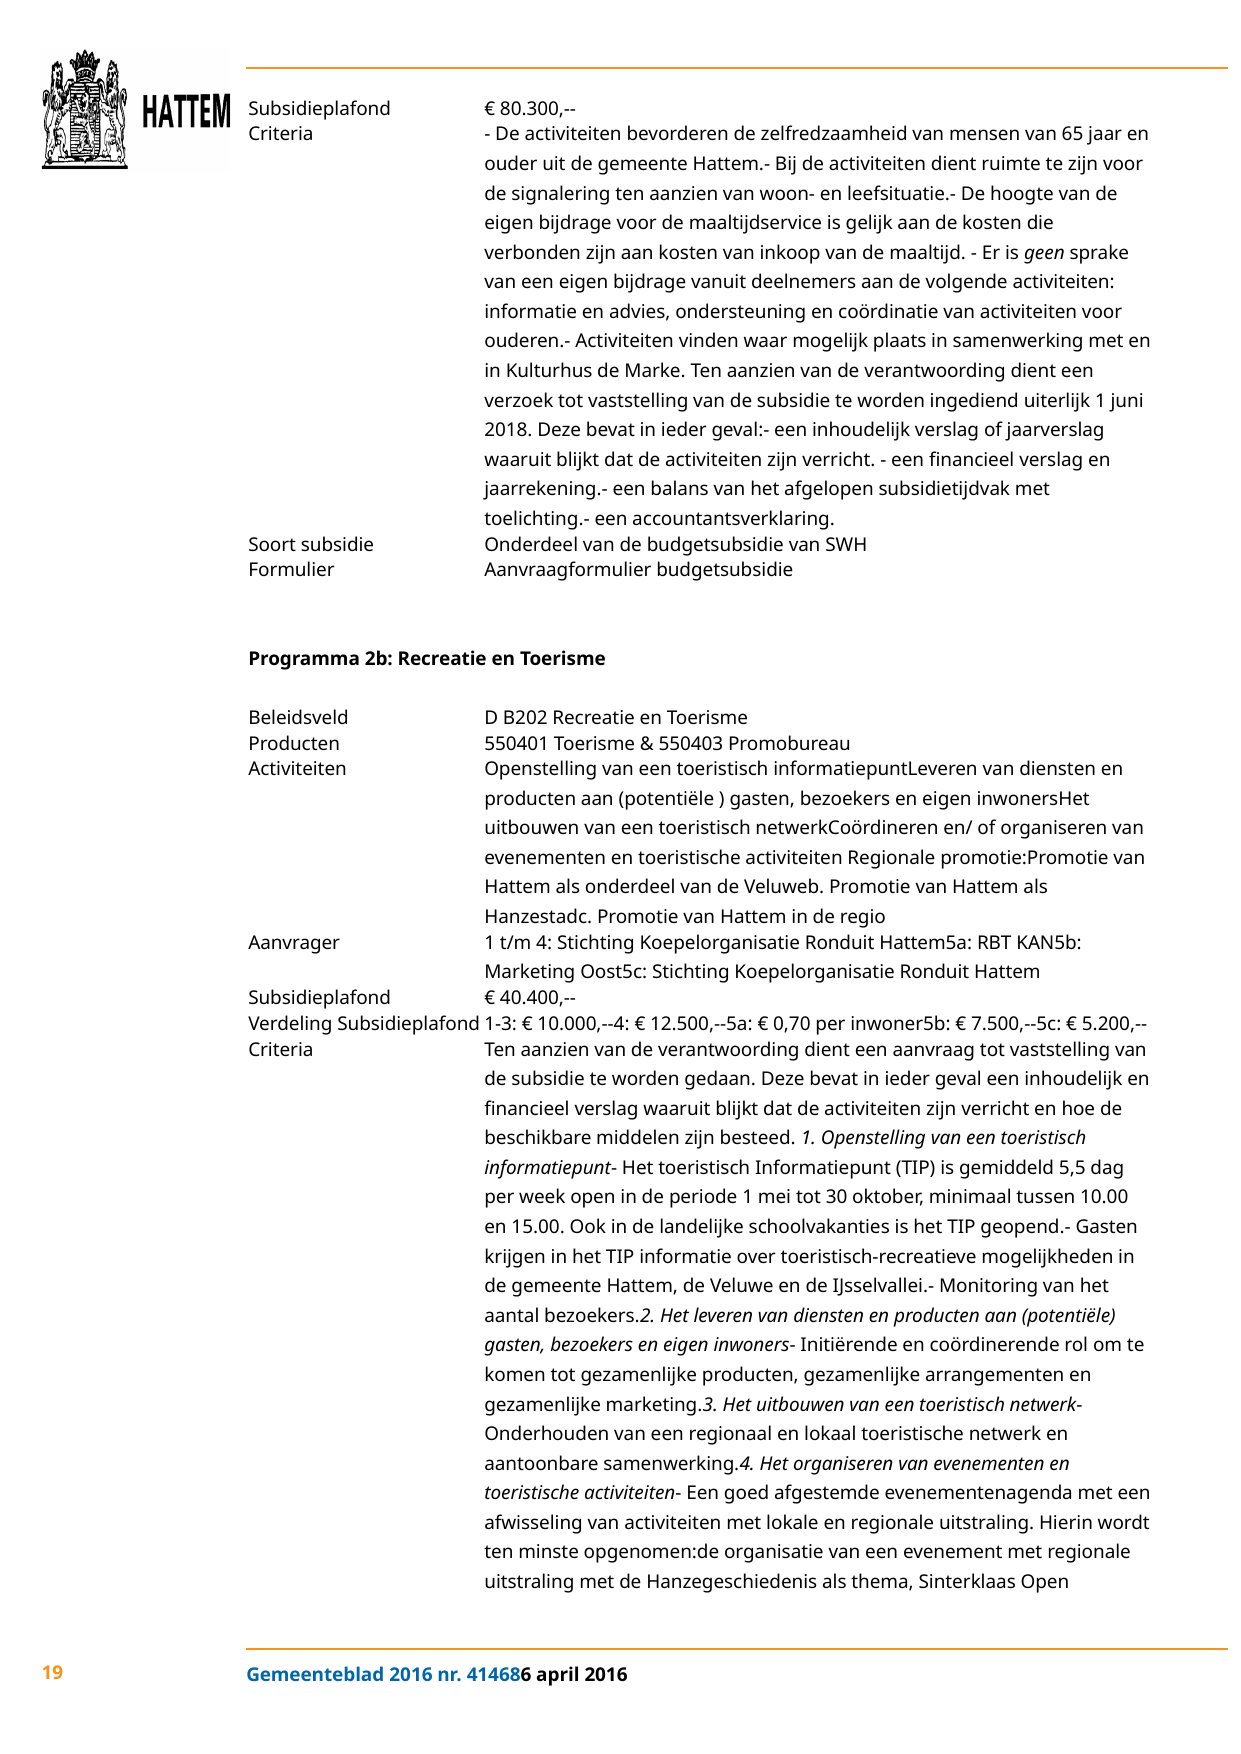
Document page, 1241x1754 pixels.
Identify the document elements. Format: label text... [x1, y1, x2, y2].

table_cell Activiteiten [248, 755, 484, 929]
table_cell Subsidieplafond [248, 95, 484, 121]
table_header D B202 Recreatie en Toerisme [484, 704, 1152, 730]
table_cell Aanvrager [248, 929, 484, 984]
table_cell Ten aanzien van de verantwoording dient een aanvraag tot vaststelling van de subsidie te worden gedaan. Deze bevat in ieder geval een inhoudelijk en financieel verslag waaruit blijkt dat de activiteiten zijn verricht en hoe de beschikbare middelen zijn besteed. 1. Openstelling van een toeristisch informatiepunt- Het toeristisch Informatiepunt (TIP) is gemiddeld 5,5 dag per week open in de periode 1 mei tot 30 oktober, minimaal tussen 10.00 en 15.00. Ook in de landelijke schoolvakanties is het TIP geopend.- Gasten krijgen in het TIP informatie over toeristisch-recreatieve mogelijkheden in de gemeente Hattem, de Veluwe en de IJsselvallei.- Monitoring van het aantal bezoekers.2. Het leveren van diensten en producten aan (potentiële) gasten, bezoekers en eigen inwoners- Initiërende en coördinerende rol om te komen tot gezamenlijke producten, gezamenlijke arrangementen en gezamenlijke marketing.3. Het uitbouwen van een toeristisch netwerk- Onderhouden van een regionaal en lokaal toeristische netwerk en aantoonbare samenwerking.4. Het organiseren van evenementen en toeristische activiteiten- Een goed afgestemde evenementenagenda met een afwisseling van activiteiten met lokale en regionale uitstraling. Hierin wordt ten minste opgenomen:de organisatie van een evenement met regionale uitstraling met de Hanzegeschiedenis als thema, Sinterklaas Open [484, 1036, 1152, 1594]
table_cell € 80.300,-- [484, 95, 1152, 121]
table_cell € 40.400,-- [484, 984, 1152, 1010]
table_cell Criteria [248, 1036, 484, 1594]
table_cell Formulier [248, 557, 484, 582]
table_cell Onderdeel van de budgetsubsidie van SWH [484, 531, 1152, 557]
table_cell 550401 Toerisme & 550403 Promobureau [484, 730, 1152, 755]
table_cell Soort subsidie [248, 531, 484, 557]
table_cell 1 t/m 4: Stichting Koepelorganisatie Ronduit Hattem5a: RBT KAN5b: Marketing Oost5c: Stichting Koepelorganisatie Ronduit Hattem [484, 929, 1152, 984]
table_cell Subsidieplafond [248, 984, 484, 1010]
table_header Beleidsveld [248, 704, 484, 730]
table_cell Openstelling van een toeristisch informatiepuntLeveren van diensten en producten aan (potentiële ) gasten, bezoekers en eigen inwonersHet uitbouwen van een toeristisch netwerkCoördineren en/ of organiseren van evenementen en toeristische activiteiten Regionale promotie:Promotie van Hattem als onderdeel van de Veluweb. Promotie van Hattem als Hanzestadc. Promotie van Hattem in de regio [484, 755, 1152, 929]
table_cell Verdeling Subsidieplafond [248, 1010, 484, 1036]
table_cell - De activiteiten bevorderen de zelfredzaamheid van mensen van 65 jaar en ouder uit de gemeente Hattem.- Bij de activiteiten dient ruimte te zijn voor de signalering ten aanzien van woon- en leefsituatie.- De hoogte van de eigen bijdrage voor de maaltijdservice is gelijk aan de kosten die verbonden zijn aan kosten van inkoop van de maaltijd. - Er is geen sprake van een eigen bijdrage vanuit deelnemers aan de volgende activiteiten: informatie en advies, ondersteuning en coördinatie van activiteiten voor ouderen.- Activiteiten vinden waar mogelijk plaats in samenwerking met en in Kulturhus de Marke. Ten aanzien van de verantwoording dient een verzoek tot vaststelling van de subsidie te worden ingediend uiterlijk 1 juni 2018. Deze bevat in ieder geval:- een inhoudelijk verslag of jaarverslag waaruit blijkt dat de activiteiten zijn verricht. - een financieel verslag en jaarrekening.- een balans van het afgelopen subsidietijdvak met toelichting.- een accountantsverklaring. [484, 121, 1152, 531]
table_cell Producten [248, 730, 484, 755]
text Programma 2b: Recreatie en Toerisme [248, 645, 1152, 670]
table_cell Criteria [248, 121, 484, 531]
table_cell 1-3: € 10.000,--4: € 12.500,--5a: € 0,70 per inwoner5b: € 7.500,--5c: € 5.200,-- [484, 1010, 1152, 1036]
table_cell Aanvraagformulier budgetsubsidie [484, 557, 1152, 582]
picture [41, 47, 231, 172]
